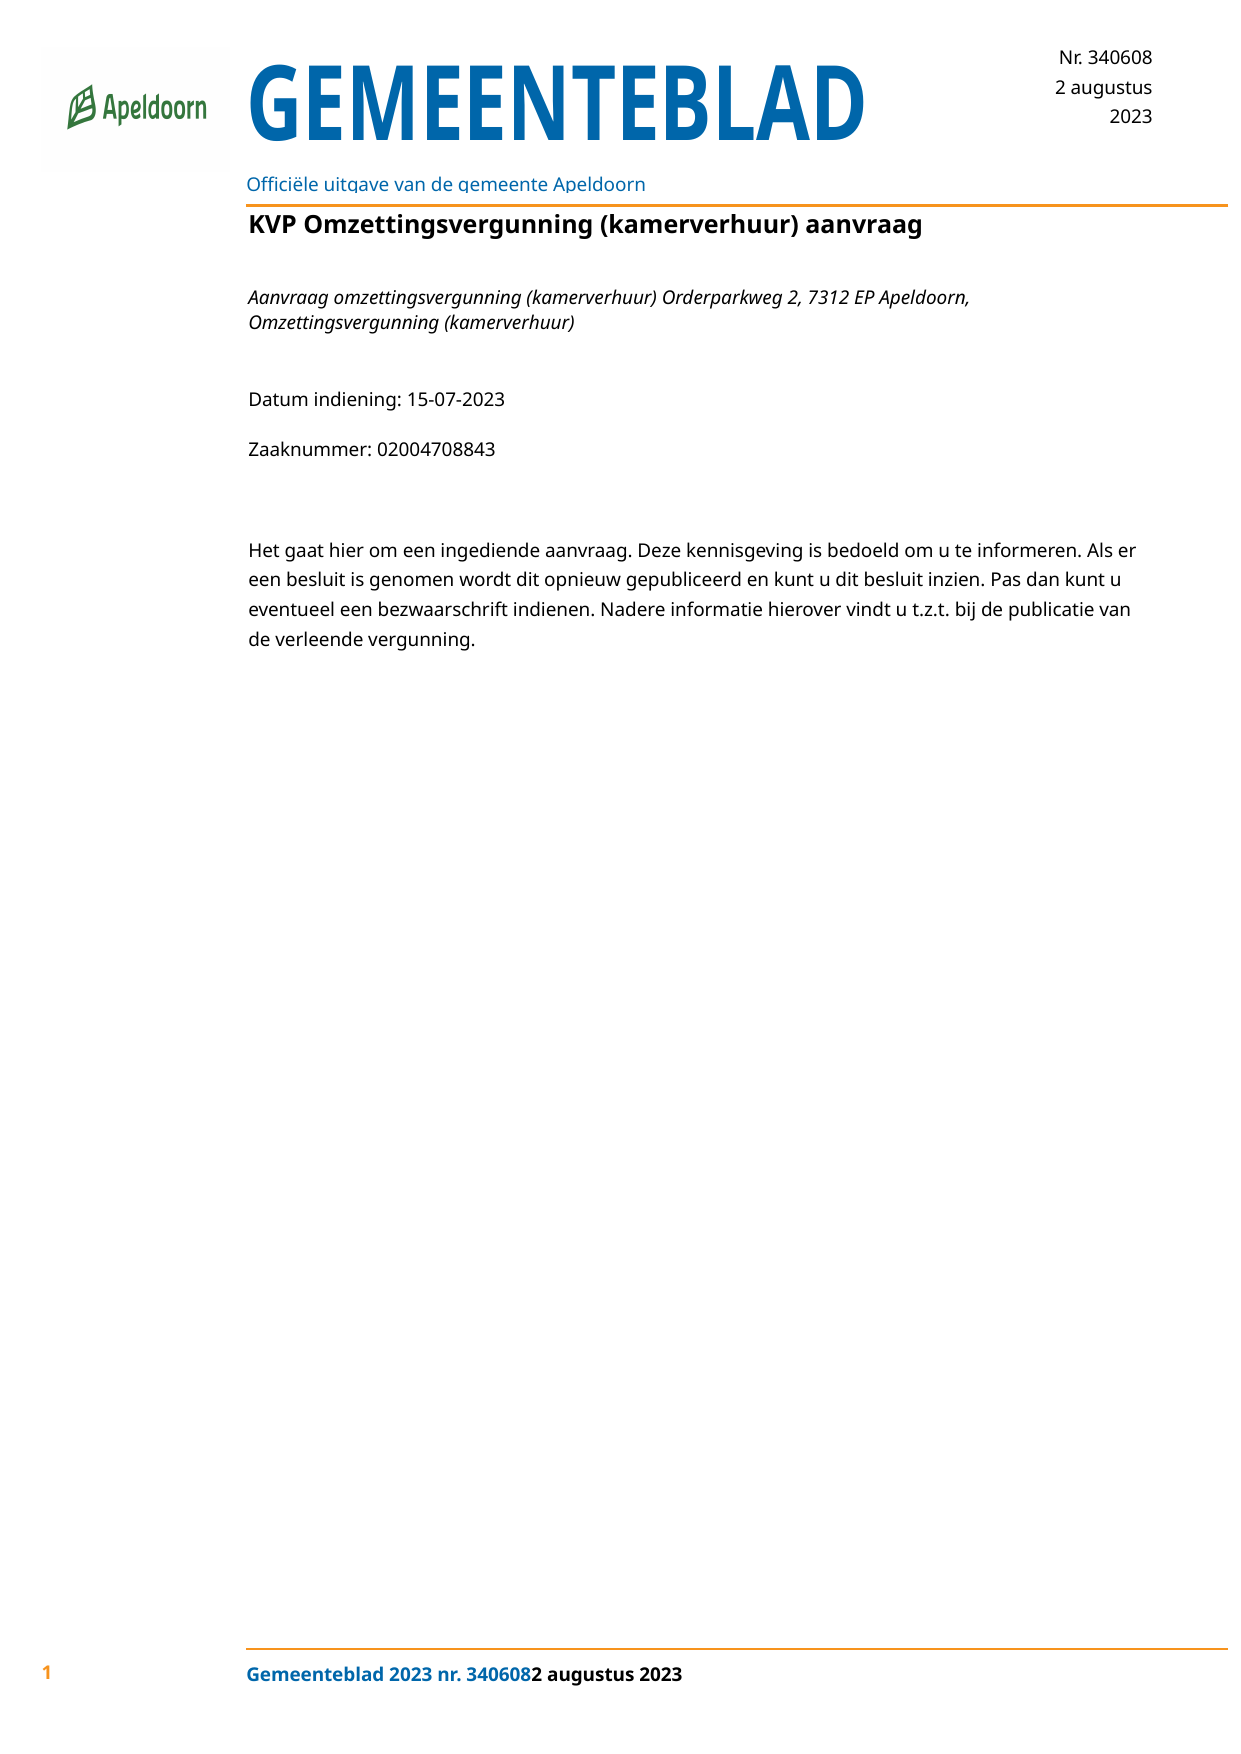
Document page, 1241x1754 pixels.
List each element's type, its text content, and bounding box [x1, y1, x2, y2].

text Aanvraag omzettingsvergunning (kamerverhuur) Orderparkweg 2, 7312 EP Apeldoorn, Omzettingsvergunning (kamerverhuur) [248, 284, 1152, 335]
text Zaaknummer: 02004708843 [248, 436, 1152, 462]
text Datum indiening: 15-07-2023 [248, 386, 1152, 411]
text Het gaat hier om een ingediende aanvraag. Deze kennisgeving is bedoeld om u te informeren. Als er een besluit is genomen wordt dit opnieuw gepubliceerd en kunt u dit besluit inzien. Pas dan kunt u eventueel een bezwaarschrift indienen. Nadere informatie hierover vindt u t.z.t. bij de publicatie van de verleende vergunning. [248, 537, 1152, 651]
picture [41, 47, 231, 172]
text KVP Omzettingsvergunning (kamerverhuur) aanvraag [248, 207, 1152, 241]
